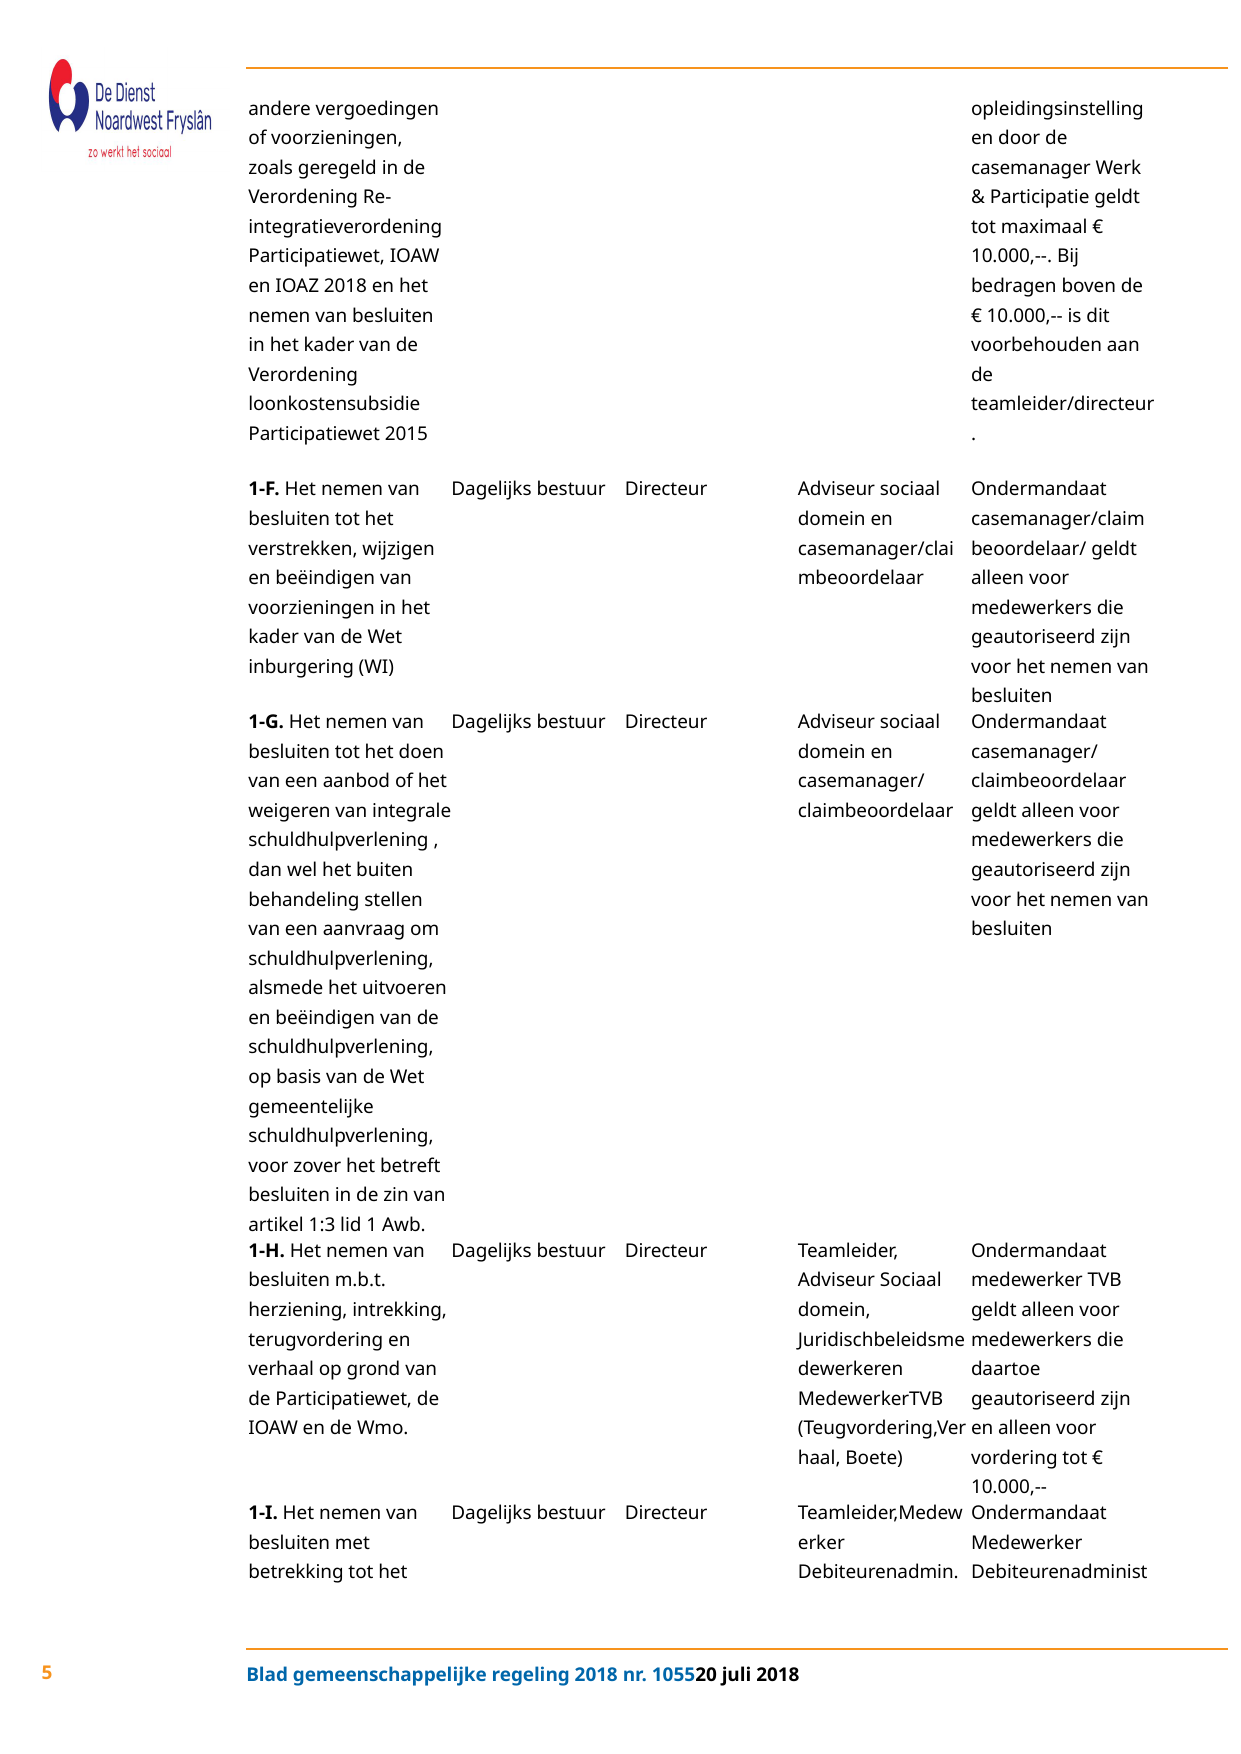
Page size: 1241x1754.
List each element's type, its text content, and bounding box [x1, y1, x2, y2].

table_cell Directeur [625, 476, 798, 708]
table_cell Dagelijks bestuur [451, 1499, 624, 1584]
table_cell Teamleider, Adviseur Sociaal domein, Juridischbeleidsmedewerkeren MedewerkerTVB (Teugvordering,Verhaal, Boete) [798, 1237, 971, 1499]
table_cell Dagelijks bestuur [451, 708, 624, 1237]
table_cell Ondermandaat casemanager/claimbeoordelaar/ geldt alleen voor medewerkers die geautoriseerd zijn voor het nemen van besluiten [971, 476, 1152, 708]
table_cell Ondermandaat casemanager/ claimbeoordelaar geldt alleen voor medewerkers die geautoriseerd zijn voor het nemen van besluiten [971, 708, 1152, 1237]
table_cell Directeur [625, 1499, 798, 1584]
table_cell 1-H. Het nemen van besluiten m.b.t. herziening, intrekking, terugvordering en verhaal op grond van de Participatiewet, de IOAW en de Wmo. [248, 1237, 451, 1499]
table_cell Directeur [625, 708, 798, 1237]
table_cell [625, 95, 798, 476]
table_cell [798, 95, 971, 476]
table_cell Dagelijks bestuur [451, 1237, 624, 1499]
table_cell 1-I. Het nemen van besluiten met betrekking tot het [248, 1499, 451, 1584]
table_cell Teamleider,Medewerker Debiteurenadmin. [798, 1499, 971, 1584]
table_cell Adviseur sociaal domein en casemanager/ claimbeoordelaar [798, 708, 971, 1237]
table_cell Directeur [625, 1237, 798, 1499]
table_cell Ondermandaat medewerker TVB geldt alleen voor medewerkers die daartoe geautoriseerd zijn en alleen voor vordering tot € 10.000,-- [971, 1237, 1152, 1499]
table_cell Ondermandaat Medewerker Debiteurenadminist [971, 1499, 1152, 1584]
table_cell opleidingsinstellingen door de casemanager Werk & Participatie geldt tot maximaal € 10.000,--. Bij bedragen boven de € 10.000,-- is dit voorbehouden aan de teamleider/directeur. [971, 95, 1152, 476]
picture [41, 47, 231, 172]
table_cell [451, 95, 624, 476]
table_cell 1-F. Het nemen van besluiten tot het verstrekken, wijzigen en beëindigen van voorzieningen in het kader van de Wet inburgering (WI) [248, 476, 451, 708]
table_cell 1-G. Het nemen van besluiten tot het doen van een aanbod of het weigeren van integrale schuldhulpverlening , dan wel het buiten behandeling stellen van een aanvraag om schuldhulpverlening, alsmede het uitvoeren en beëindigen van de schuldhulpverlening, op basis van de Wet gemeentelijke schuldhulpverlening, voor zover het betreft besluiten in de zin van artikel 1:3 lid 1 Awb. [248, 708, 451, 1237]
table_cell Dagelijks bestuur [451, 476, 624, 708]
table_cell Adviseur sociaal domein en casemanager/claimbeoordelaar [798, 476, 971, 708]
table_cell andere vergoedingen of voorzieningen, zoals geregeld in de Verordening Re-integratieverordening Participatiewet, IOAW en IOAZ 2018 en het nemen van besluiten in het kader van de Verordening loonkostensubsidie Participatiewet 2015 [248, 95, 451, 476]
